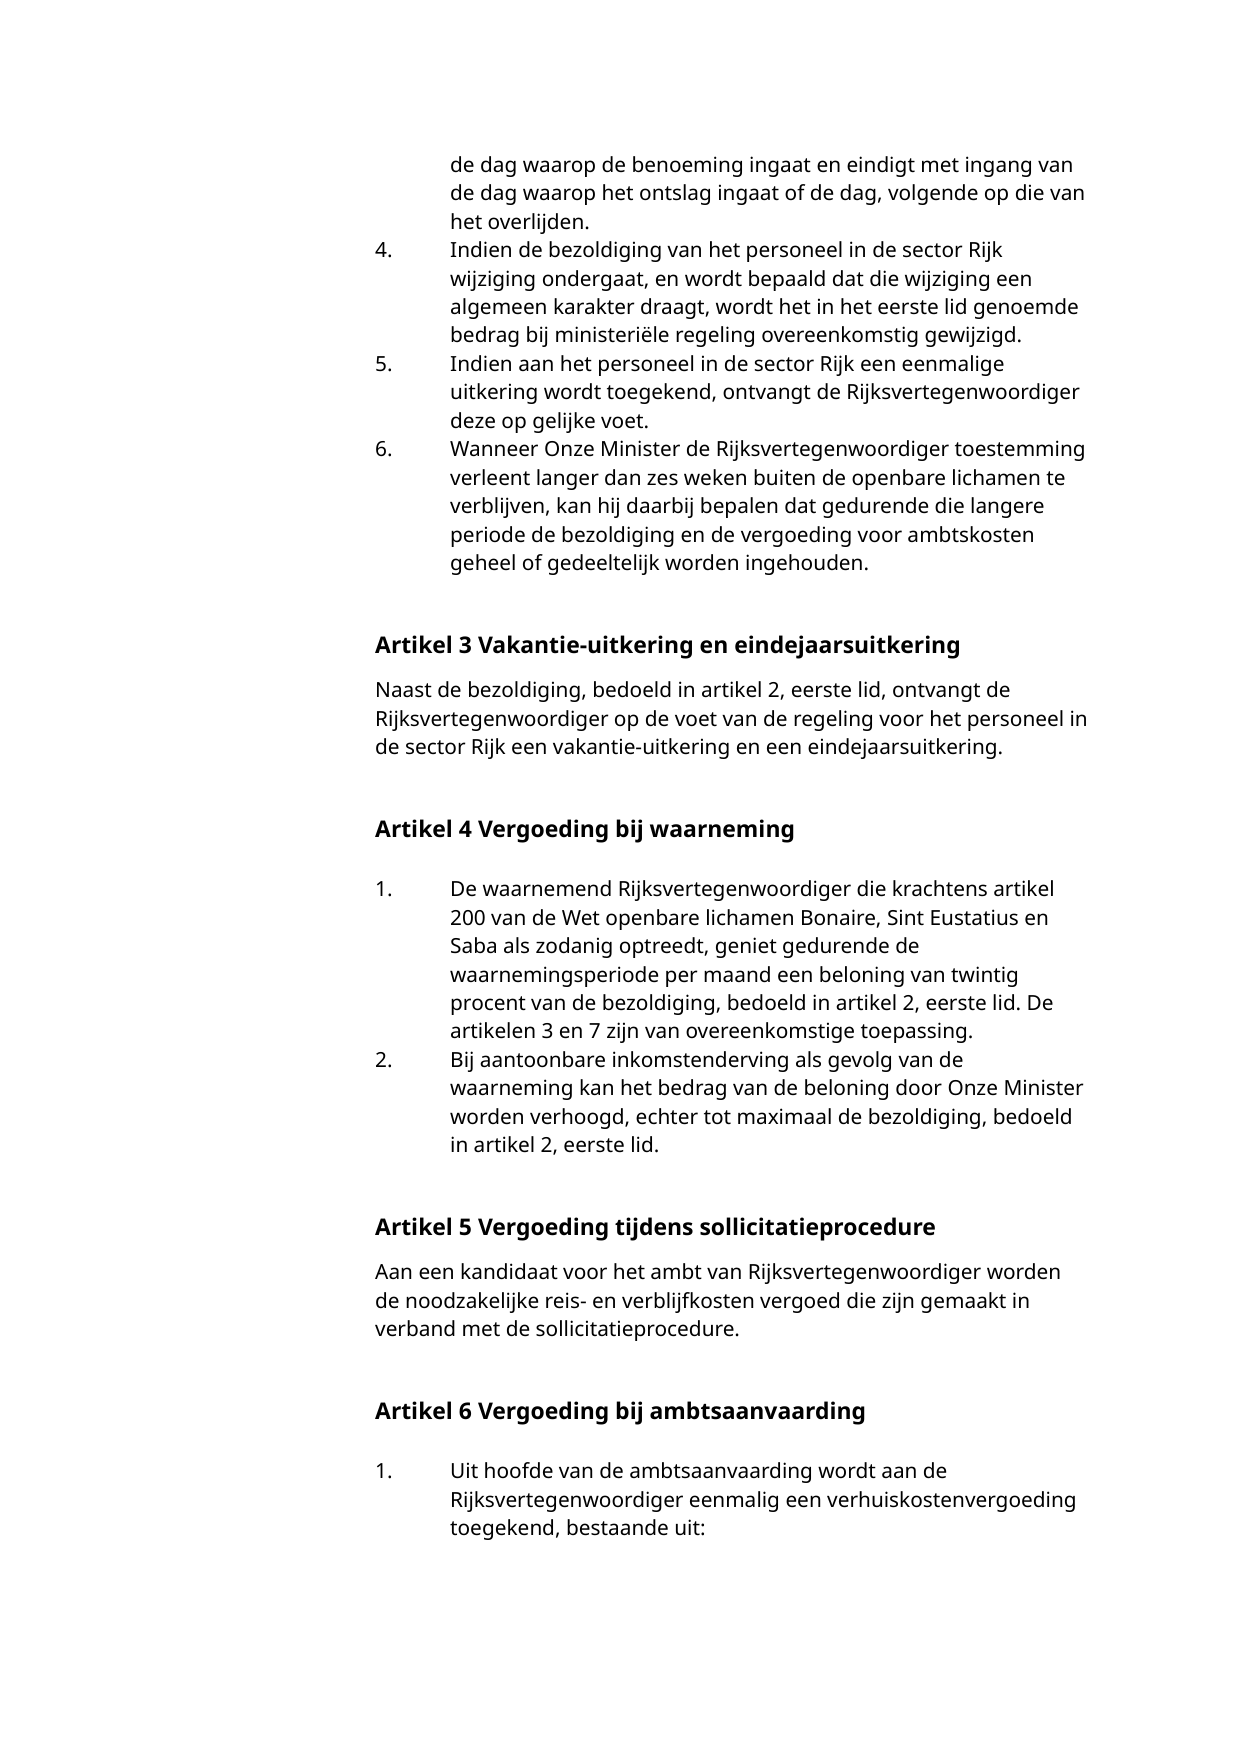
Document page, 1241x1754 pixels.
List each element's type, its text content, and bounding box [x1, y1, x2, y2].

list Indien de bezoldiging van het personeel in de sector Rijk wijziging ondergaat, en wordt bepaald dat die wijziging een algemeen karakter draagt, wordt het in het eerste lid genoemde bedrag bij ministeriële regeling overeenkomstig gewijzigd. [375, 235, 1090, 349]
subtitle Artikel 6 Vergoeding bij ambtsaanvaarding [375, 1395, 1090, 1427]
text Aan een kandidaat voor het ambt van Rijksvertegenwoordiger worden de noodzakelijke reis- en verblijfkosten vergoed die zijn gemaakt in verband met de sollicitatieprocedure. [375, 1257, 1090, 1343]
text Naast de bezoldiging, bedoeld in artikel 2, eerste lid, ontvangt de Rijksvertegenwoordiger op de voet van de regeling voor het personeel in de sector Rijk een vakantie-uitkering en een eindejaarsuitkering. [375, 675, 1090, 761]
list Wanneer Onze Minister de Rijksvertegenwoordiger toestemming verleent langer dan zes weken buiten de openbare lichamen te verblijven, kan hij daarbij bepalen dat gedurende die langere periode de bezoldiging en de vergoeding voor ambtskosten geheel of gedeeltelijk worden ingehouden. [375, 434, 1090, 577]
subtitle Artikel 4 Vergoeding bij waarneming [375, 813, 1090, 844]
list Uit hoofde van de ambtsaanvaarding wordt aan de Rijksvertegenwoordiger eenmalig een verhuiskostenvergoeding toegekend, bestaande uit: [375, 1457, 1090, 1542]
list De waarnemend Rijksvertegenwoordiger die krachtens artikel 200 van de Wet openbare lichamen Bonaire, Sint Eustatius en Saba als zodanig optreedt, geniet gedurende de waarnemingsperiode per maand een beloning van twintig procent van de bezoldiging, bedoeld in artikel 2, eerste lid. De artikelen 3 en 7 zijn van overeenkomstige toepassing. [375, 874, 1090, 1045]
subtitle Artikel 5 Vergoeding tijdens sollicitatieprocedure [375, 1211, 1090, 1242]
list Bij aantoonbare inkomstenderving als gevolg van de waarneming kan het bedrag van de beloning door Onze Minister worden verhoogd, echter tot maximaal de bezoldiging, bedoeld in artikel 2, eerste lid. [375, 1045, 1090, 1159]
subtitle Artikel 3 Vakantie-uitkering en eindejaarsuitkering [375, 629, 1090, 660]
list de dag waarop de benoeming ingaat en eindigt met ingang van de dag waarop het ontslag ingaat of de dag, volgende op die van het overlijden. [375, 150, 1090, 235]
list Indien aan het personeel in de sector Rijk een eenmalige uitkering wordt toegekend, ontvangt de Rijksvertegenwoordiger deze op gelijke voet. [375, 349, 1090, 434]
